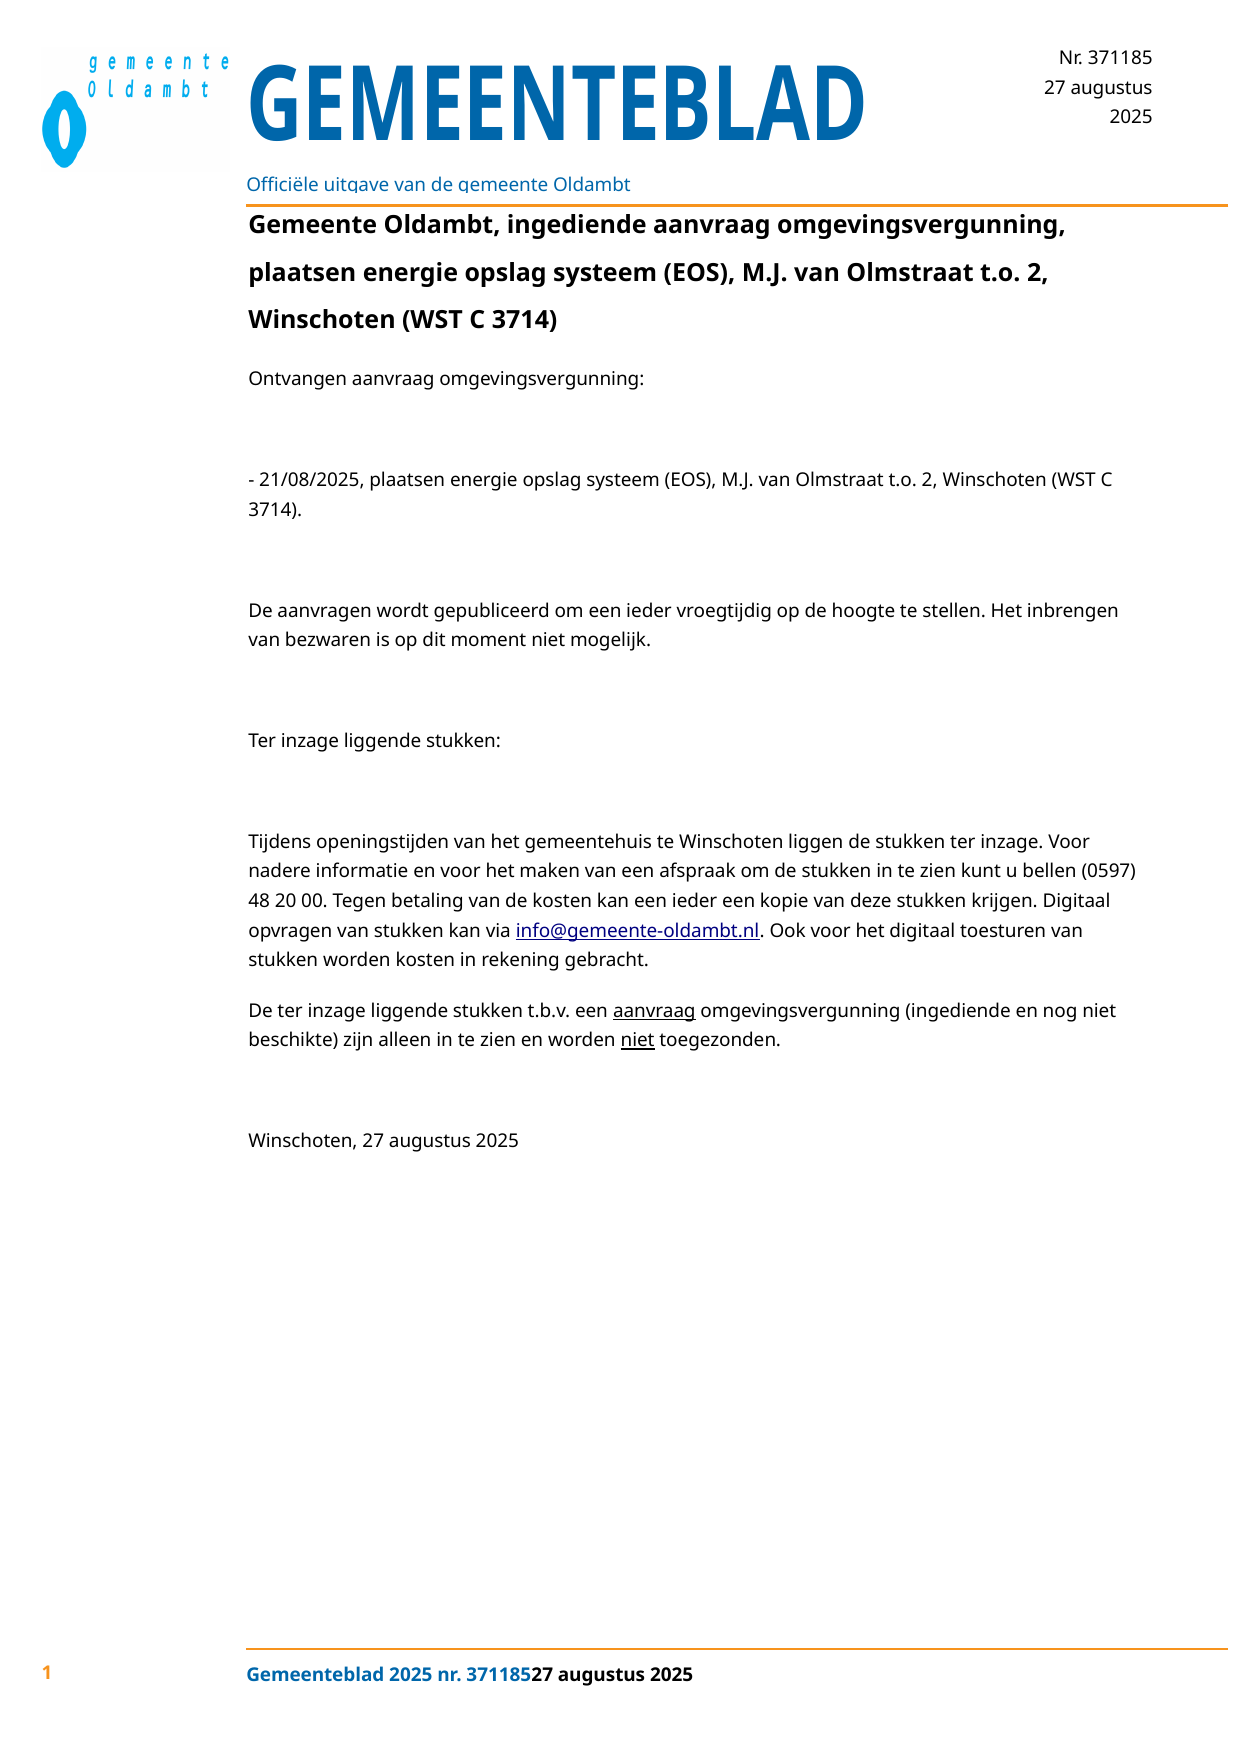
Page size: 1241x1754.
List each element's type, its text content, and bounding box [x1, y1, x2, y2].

text - 21/08/2025, plaatsen energie opslag systeem (EOS), M.J. van Olmstraat t.o. 2, Winschoten (WST C 3714). [248, 466, 1152, 522]
text Ontvangen aanvraag omgevingsvergunning: [248, 366, 1152, 391]
text De ter inzage liggende stukken t.b.v. een aanvraag omgevingsvergunning (ingediende en nog niet beschikte) zijn alleen in te zien en worden niet toegezonden. [248, 997, 1152, 1052]
text Ter inzage liggende stukken: [248, 727, 1152, 753]
text Winschoten, 27 augustus 2025 [248, 1127, 1152, 1153]
text Gemeente Oldambt, ingediende aanvraag omgevingsvergunning, plaatsen energie opslag systeem (EOS), M.J. van Olmstraat t.o. 2, Winschoten (WST C 3714) [248, 207, 1152, 336]
picture [41, 47, 231, 172]
text Tijdens openingstijden van het gemeentehuis te Winschoten liggen de stukken ter inzage. Voor nadere informatie en voor het maken van een afspraak om de stukken in te zien kunt u bellen (0597) 48 20 00. Tegen betaling van de kosten kan een ieder een kopie van deze stukken krijgen. Digitaal opvragen van stukken kan via info@gemeente-oldambt.nl. Ook voor het digitaal toesturen van stukken worden kosten in rekening gebracht. [248, 828, 1152, 972]
text De aanvragen wordt gepubliceerd om een ieder vroegtijdig op de hoogte te stellen. Het inbrengen van bezwaren is op dit moment niet mogelijk. [248, 597, 1152, 652]
